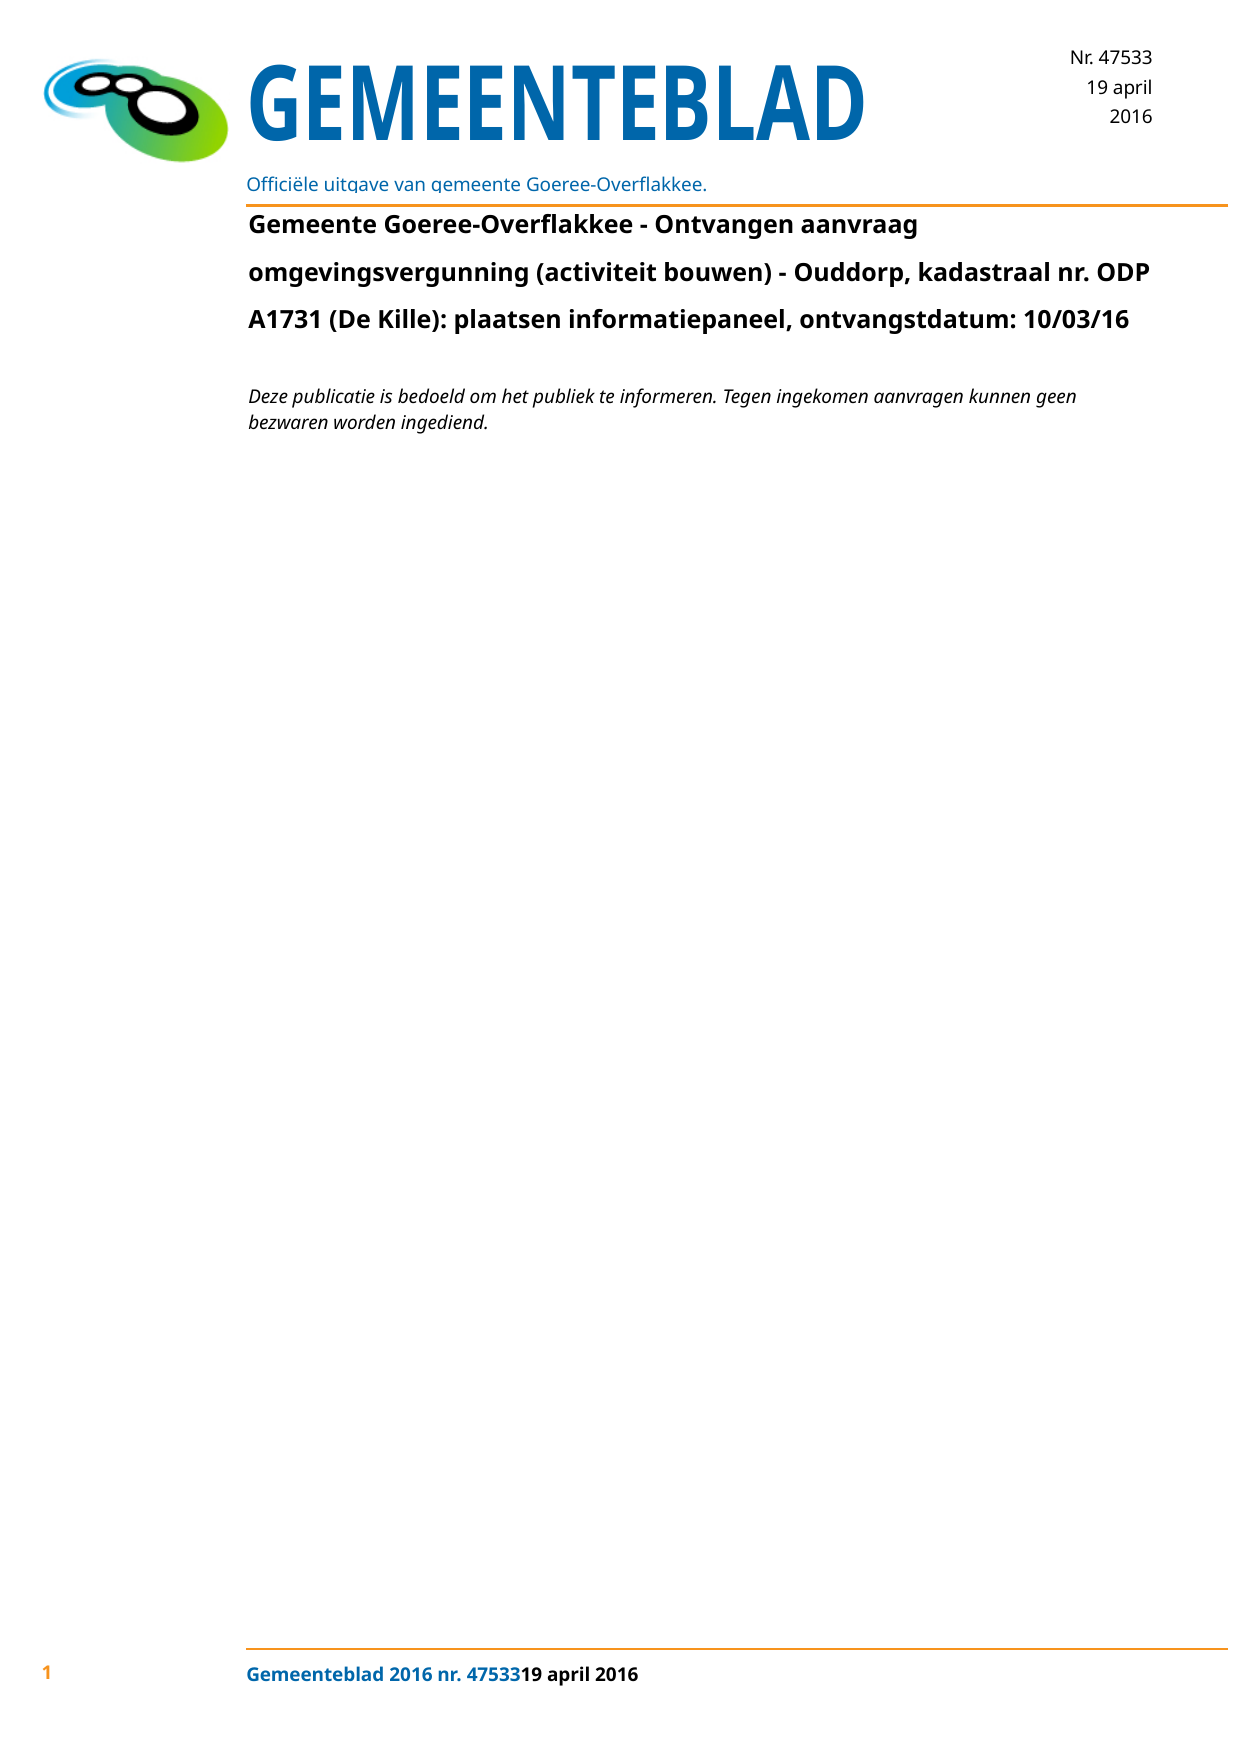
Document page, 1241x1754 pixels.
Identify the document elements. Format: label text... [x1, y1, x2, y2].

text Gemeente Goeree-Overflakkee - Ontvangen aanvraag omgevingsvergunning (activiteit bouwen) - Ouddorp, kadastraal nr. ODP A1731 (De Kille): plaatsen informatiepaneel, ontvangstdatum: 10/03/16 [248, 207, 1152, 336]
text Deze publicatie is bedoeld om het publiek te informeren. Tegen ingekomen aanvragen kunnen geen bezwaren worden ingediend. [248, 384, 1152, 435]
picture [41, 47, 231, 172]
